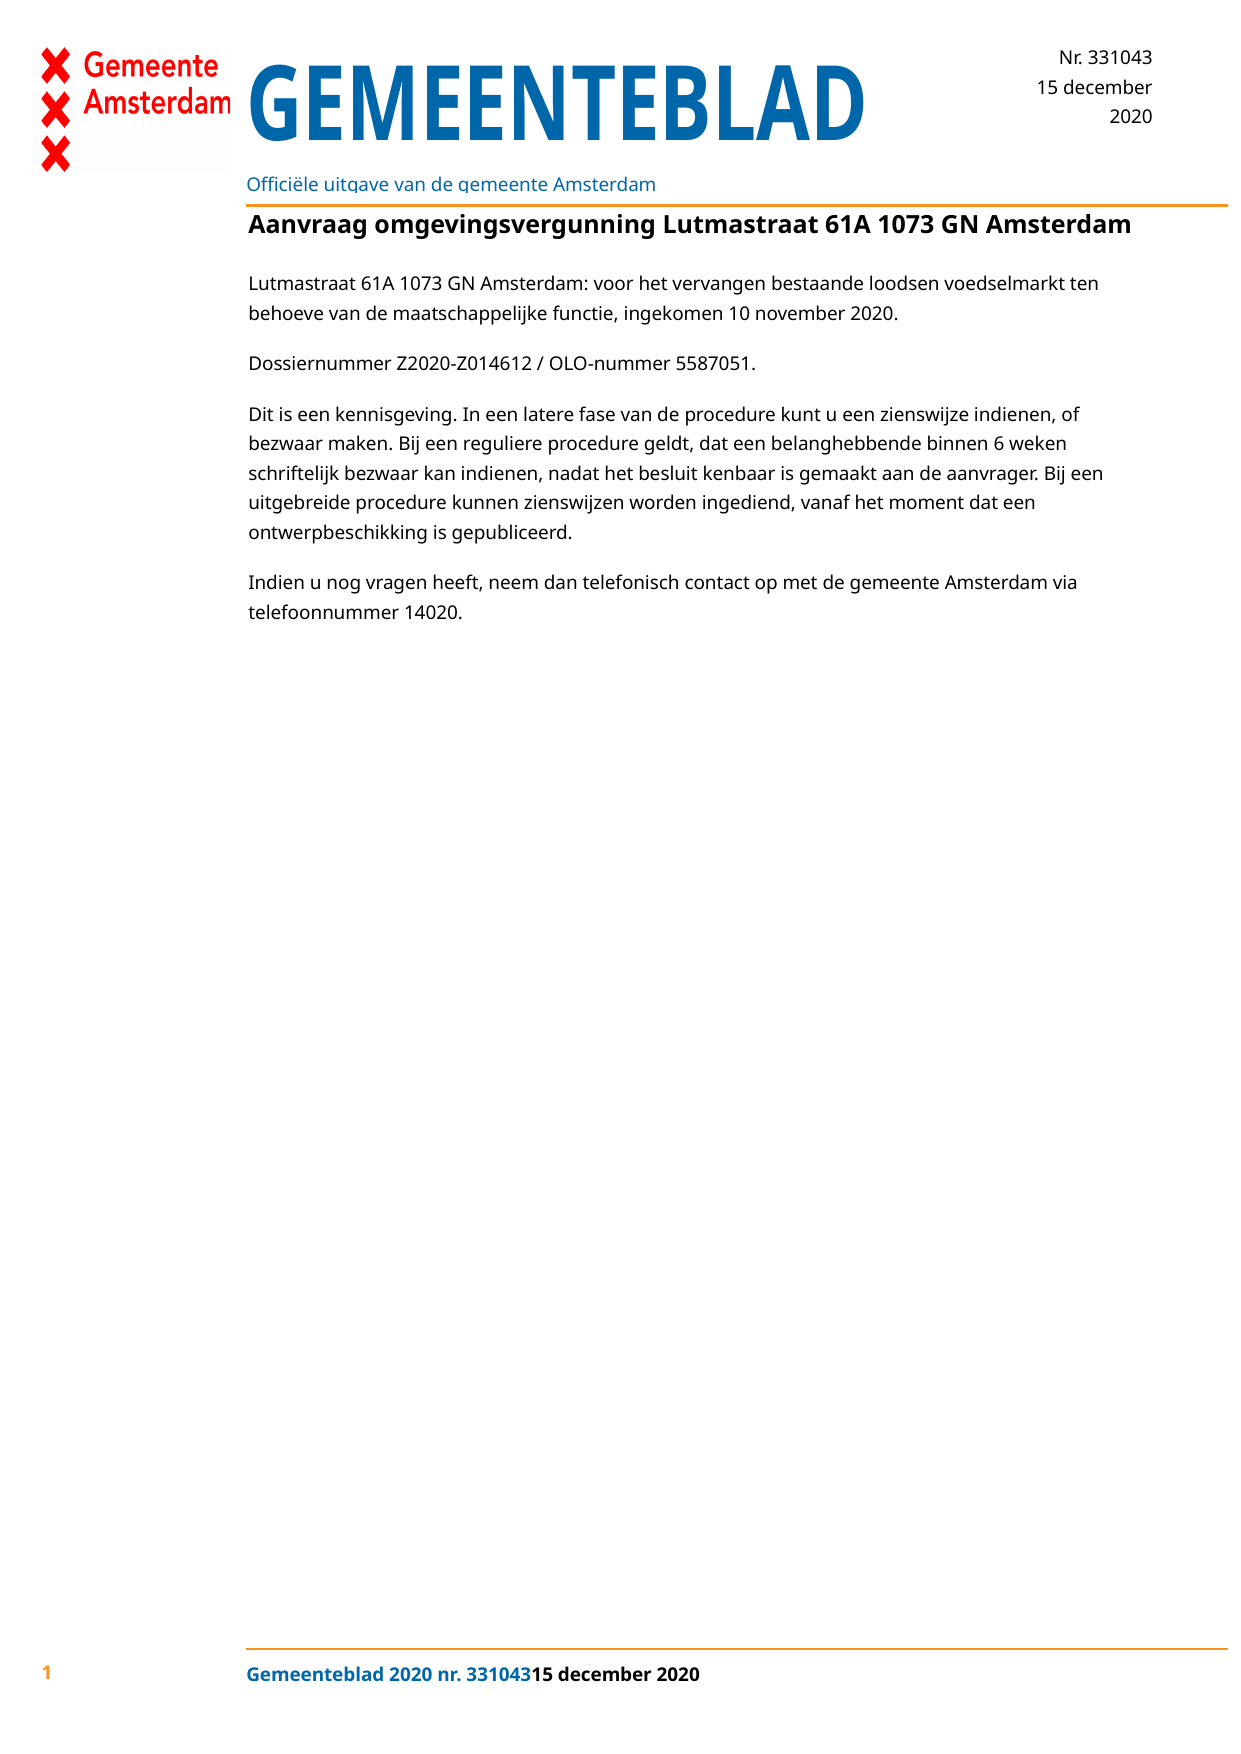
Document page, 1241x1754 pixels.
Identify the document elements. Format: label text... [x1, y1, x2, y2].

text Lutmastraat 61A 1073 GN Amsterdam: voor het vervangen bestaande loodsen voedselmarkt ten behoeve van de maatschappelijke functie, ingekomen 10 november 2020. [248, 270, 1152, 326]
text Indien u nog vragen heeft, neem dan telefonisch contact op met de gemeente Amsterdam via telefoonnummer 14020. [248, 569, 1152, 625]
picture [41, 47, 231, 172]
text Aanvraag omgevingsvergunning Lutmastraat 61A 1073 GN Amsterdam [248, 207, 1152, 241]
text Dossiernummer Z2020-Z014612 / OLO-nummer 5587051. [248, 350, 1152, 376]
text Dit is een kennisgeving. In een latere fase van de procedure kunt u een zienswijze indienen, of bezwaar maken. Bij een reguliere procedure geldt, dat een belanghebbende binnen 6 weken schriftelijk bezwaar kan indienen, nadat het besluit kenbaar is gemaakt aan de aanvrager. Bij een uitgebreide procedure kunnen zienswijzen worden ingediend, vanaf het moment dat een ontwerpbeschikking is gepubliceerd. [248, 401, 1152, 545]
